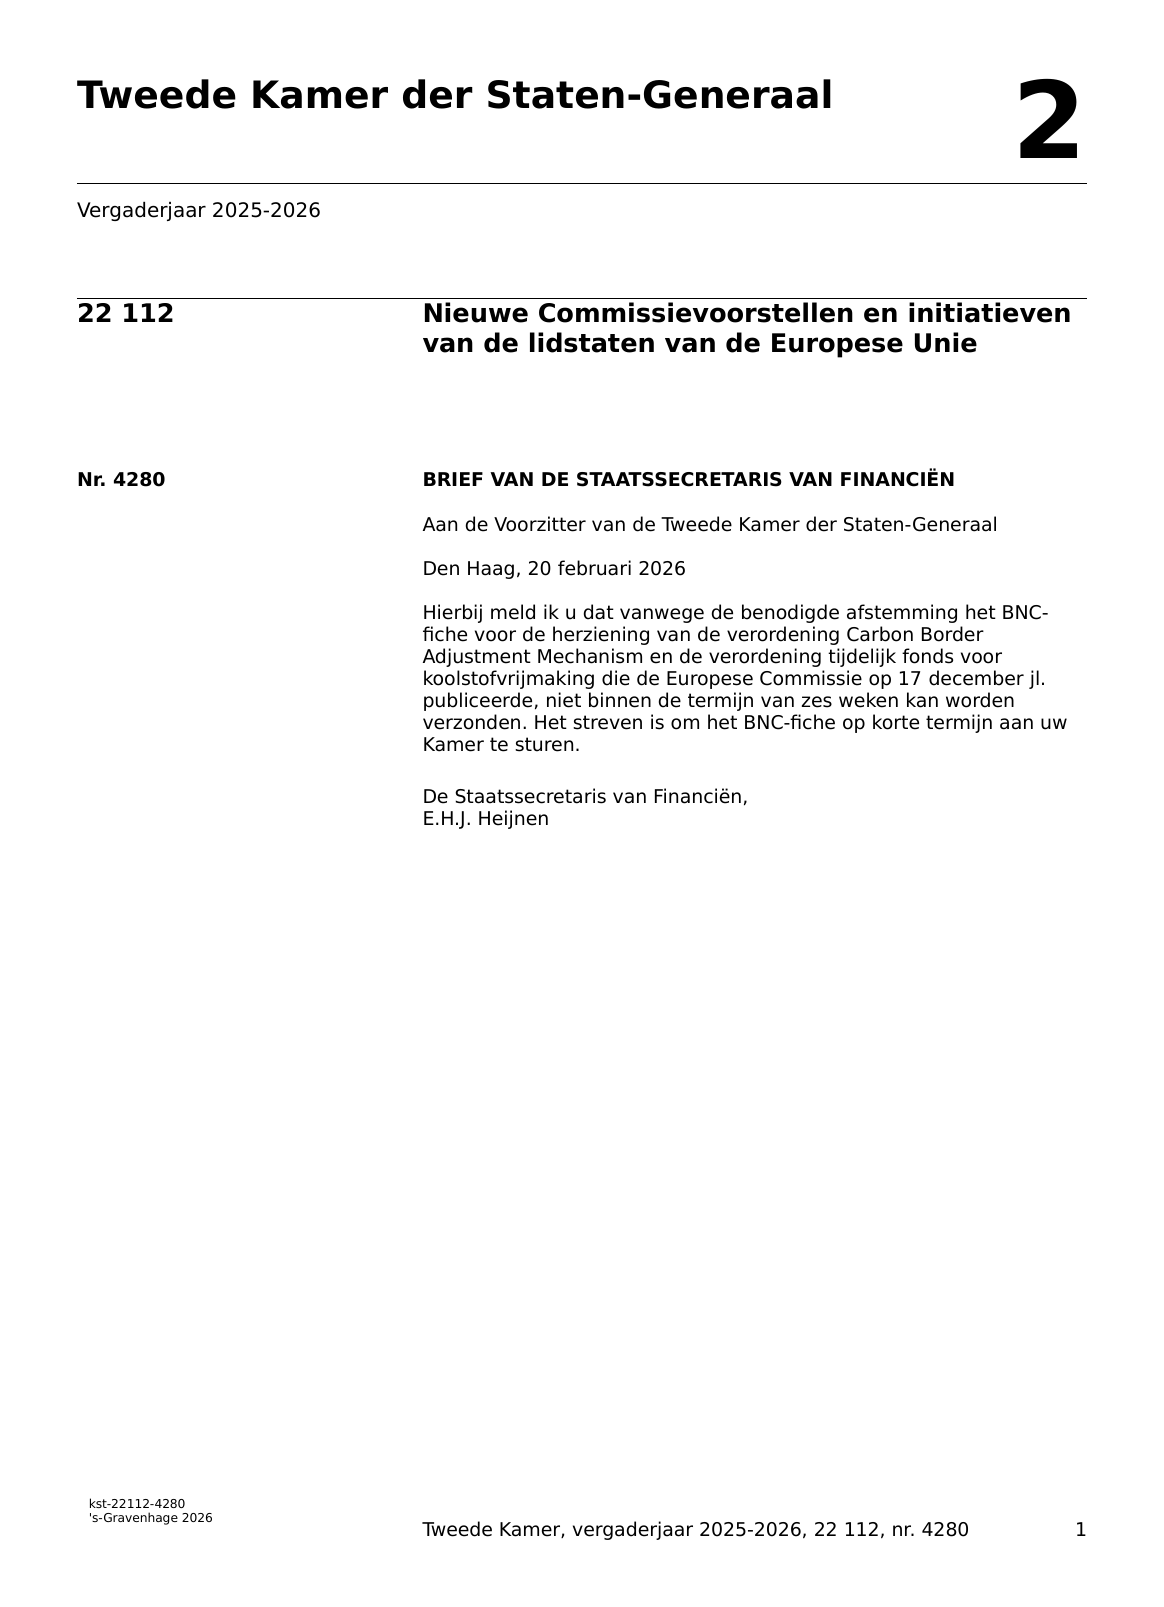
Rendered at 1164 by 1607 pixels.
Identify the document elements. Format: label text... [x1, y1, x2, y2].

text kst-22112-4280 [88, 1497, 323, 1511]
subtitle 22 112 Nieuwe Commissievoorstellen en initiatieven van de lidstaten van de Europese Unie [77, 299, 1087, 358]
table_header Tweede Kamer der Staten-Generaal [77, 59, 886, 183]
table_header 2 [886, 59, 1087, 183]
text Hierbij meld ik u dat vanwege de benodigde afstemming het BNC-fiche voor de herziening van de verordening Carbon Border Adjustment Mechanism en de verordening tijdelijk fonds voor koolstofvrijmaking die de Europese Commissie op 17 december jl. publiceerde, niet binnen de termijn van zes weken kan worden verzonden. Het streven is om het BNC-fiche op korte termijn aan uw Kamer te sturen. [422, 602, 1087, 756]
text Den Haag, 20 februari 2026 [422, 558, 1087, 580]
table_cell Vergaderjaar 2025-2026 [77, 184, 1087, 298]
subtitle Nr. 4280 BRIEF VAN DE STAATSSECRETARIS VAN FINANCIËN [77, 469, 1087, 491]
text 's-Gravenhage 2026 [88, 1511, 323, 1525]
text Aan de Voorzitter van de Tweede Kamer der Staten-Generaal [422, 513, 1087, 536]
text De Staatssecretaris van Financiën, E.H.J. Heijnen [422, 786, 1087, 830]
